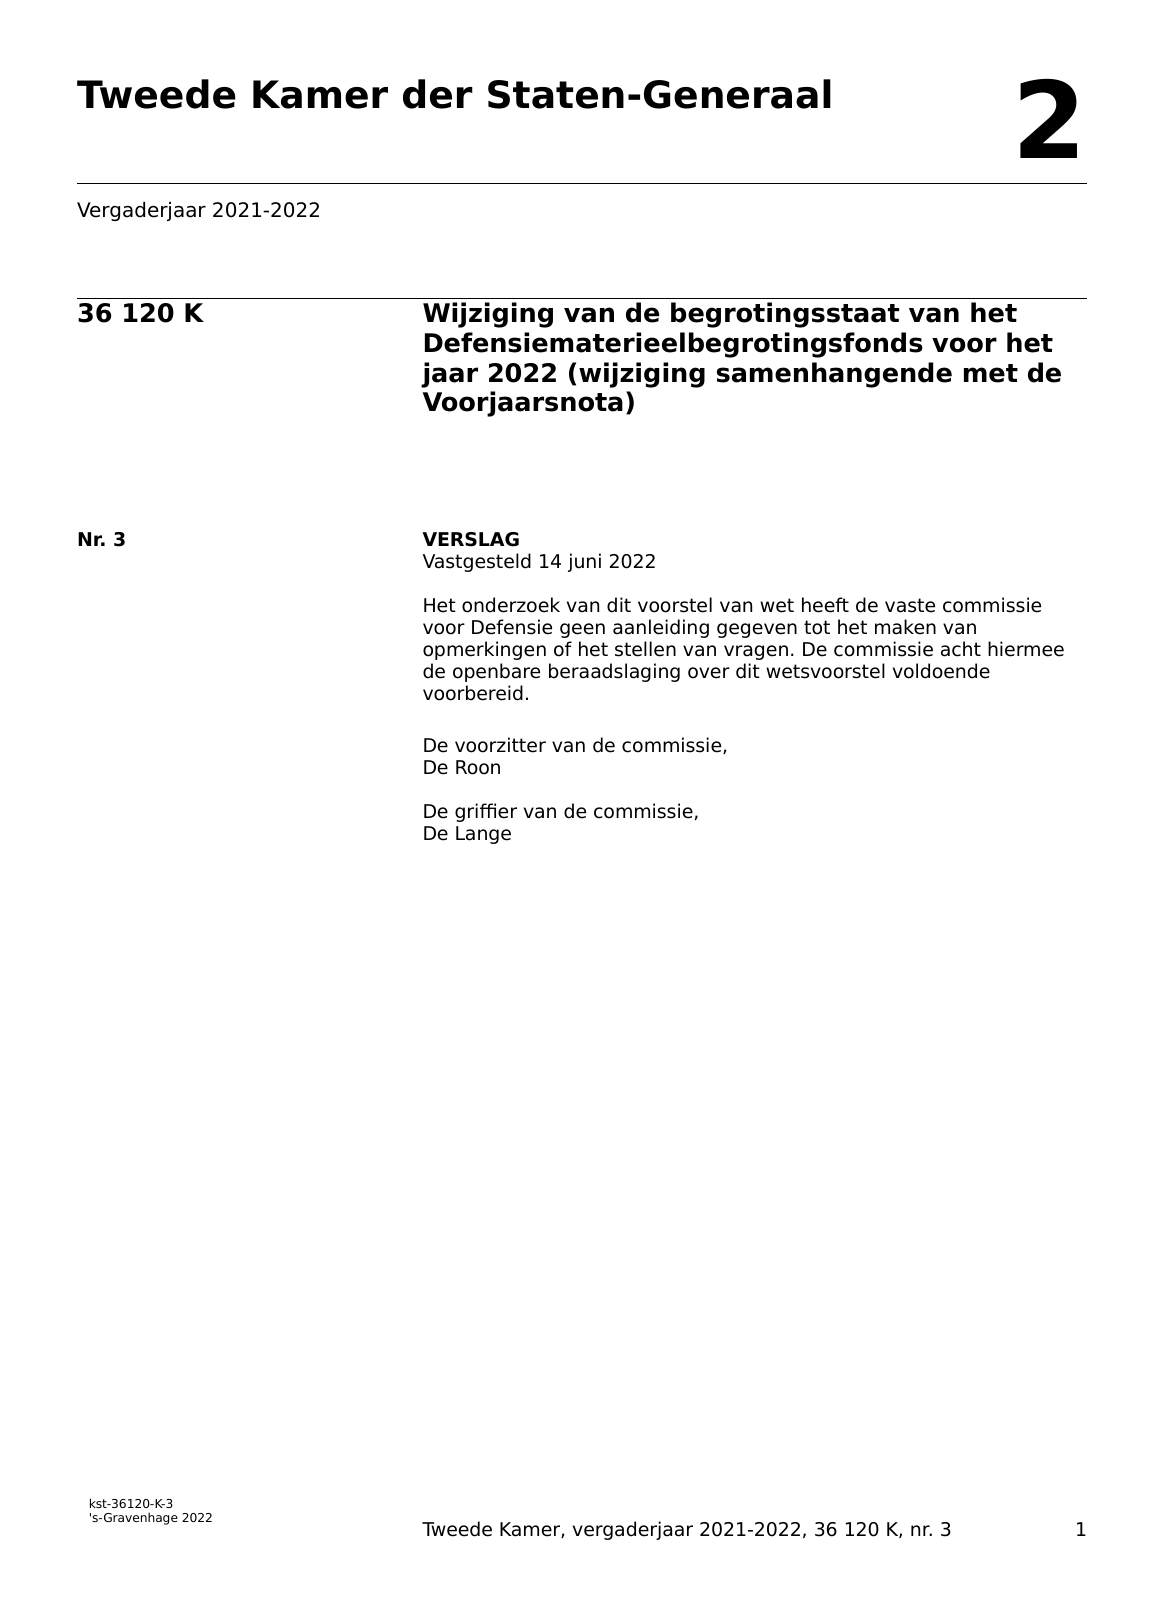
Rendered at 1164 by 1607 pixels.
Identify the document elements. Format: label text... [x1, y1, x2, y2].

table_cell Vergaderjaar 2021-2022 [77, 184, 1087, 298]
text Het onderzoek van dit voorstel van wet heeft de vaste commissie voor Defensie geen aanleiding gegeven tot het maken van opmerkingen of het stellen van vragen. De commissie acht hiermee de openbare beraadslaging over dit wetsvoorstel voldoende voorbereid. [422, 595, 1087, 705]
subtitle 36 120 K Wijziging van de begrotingsstaat van het Defensiematerieelbegrotingsfonds voor het jaar 2022 (wijziging samenhangende met de Voorjaarsnota) [77, 299, 1087, 418]
text De voorzitter van de commissie, De Roon [422, 735, 1087, 779]
text kst-36120-K-3 [88, 1497, 323, 1511]
text Vastgesteld 14 juni 2022 [422, 551, 1087, 573]
table_header Tweede Kamer der Staten-Generaal [77, 59, 886, 183]
table_header 2 [886, 59, 1087, 183]
text De griffier van de commissie, De Lange [422, 801, 1087, 845]
text 's-Gravenhage 2022 [88, 1511, 323, 1525]
subtitle Nr. 3 VERSLAG [77, 529, 1087, 551]
